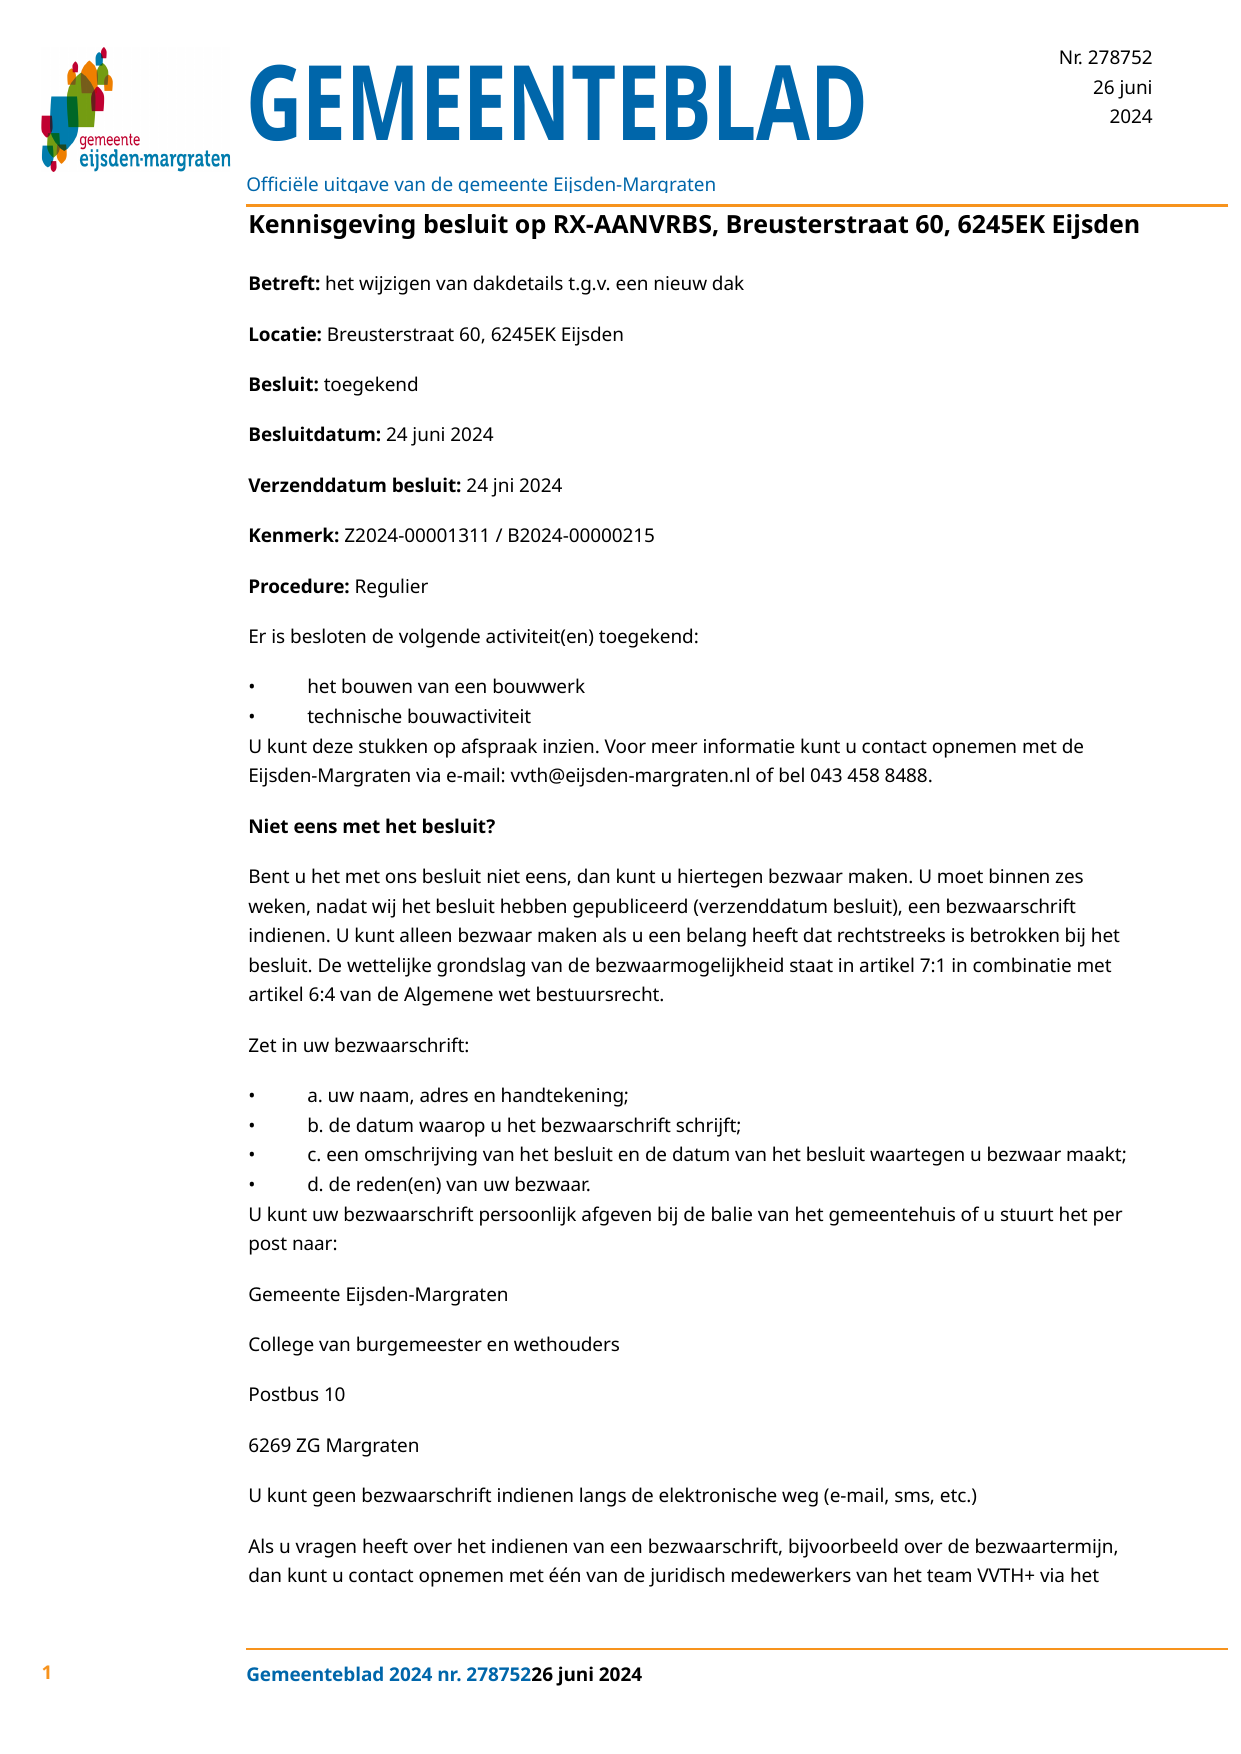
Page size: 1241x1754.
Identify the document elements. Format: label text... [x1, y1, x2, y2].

list d. de reden(en) van uw bezwaar. [248, 1171, 1152, 1197]
text Kenmerk: Z2024-00001311 / B2024-00000215 [248, 522, 1152, 548]
text Zet in uw bezwaarschrift: [248, 1032, 1152, 1058]
text Kennisgeving besluit op RX-AANVRBS, Breusterstraat 60, 6245EK Eijsden [248, 207, 1152, 241]
text U kunt uw bezwaarschrift persoonlijk afgeven bij de balie van het gemeentehuis of u stuurt het per post naar: [248, 1201, 1152, 1256]
text Als u vragen heeft over het indienen van een bezwaarschrift, bijvoorbeeld over de bezwaartermijn, dan kunt u contact opnemen met één van de juridisch medewerkers van het team VVTH+ via het [248, 1533, 1152, 1588]
picture [41, 47, 231, 172]
list b. de datum waarop u het bezwaarschrift schrijft; [248, 1112, 1152, 1138]
text Besluitdatum: 24 juni 2024 [248, 422, 1152, 447]
list technische bouwactiviteit [248, 703, 1152, 729]
text Betreft: het wijzigen van dakdetails t.g.v. een nieuw dak [248, 270, 1152, 296]
text Gemeente Eijsden-Margraten [248, 1281, 1152, 1306]
list het bouwen van een bouwwerk [248, 674, 1152, 699]
list c. een omschrijving van het besluit en de datum van het besluit waartegen u bezwaar maakt; [248, 1142, 1152, 1167]
text Besluit: toegekend [248, 371, 1152, 397]
text 6269 ZG Margraten [248, 1432, 1152, 1458]
text College van burgemeester en wethouders [248, 1331, 1152, 1357]
text Niet eens met het besluit? [248, 813, 1152, 838]
text Procedure: Regulier [248, 573, 1152, 598]
text Postbus 10 [248, 1382, 1152, 1407]
list a. uw naam, adres en handtekening; [248, 1082, 1152, 1108]
text Locatie: Breusterstraat 60, 6245EK Eijsden [248, 321, 1152, 346]
text Er is besloten de volgende activiteit(en) toegekend: [248, 623, 1152, 649]
text U kunt deze stukken op afspraak inzien. Voor meer informatie kunt u contact opnemen met de Eijsden-Margraten via e-mail: vvth@eijsden-margraten.nl of bel 043 458 8488. [248, 733, 1152, 788]
text U kunt geen bezwaarschrift indienen langs de elektronische weg (e-mail, sms, etc.) [248, 1482, 1152, 1508]
text Verzenddatum besluit: 24 jni 2024 [248, 472, 1152, 498]
text Bent u het met ons besluit niet eens, dan kunt u hiertegen bezwaar maken. U moet binnen zes weken, nadat wij het besluit hebben gepubliceerd (verzenddatum besluit), een bezwaarschrift indienen. U kunt alleen bezwaar maken als u een belang heeft dat rechtstreeks is betrokken bij het besluit. De wettelijke grondslag van de bezwaarmogelijkheid staat in artikel 7:1 in combinatie met artikel 6:4 van de Algemene wet bestuursrecht. [248, 863, 1152, 1007]
